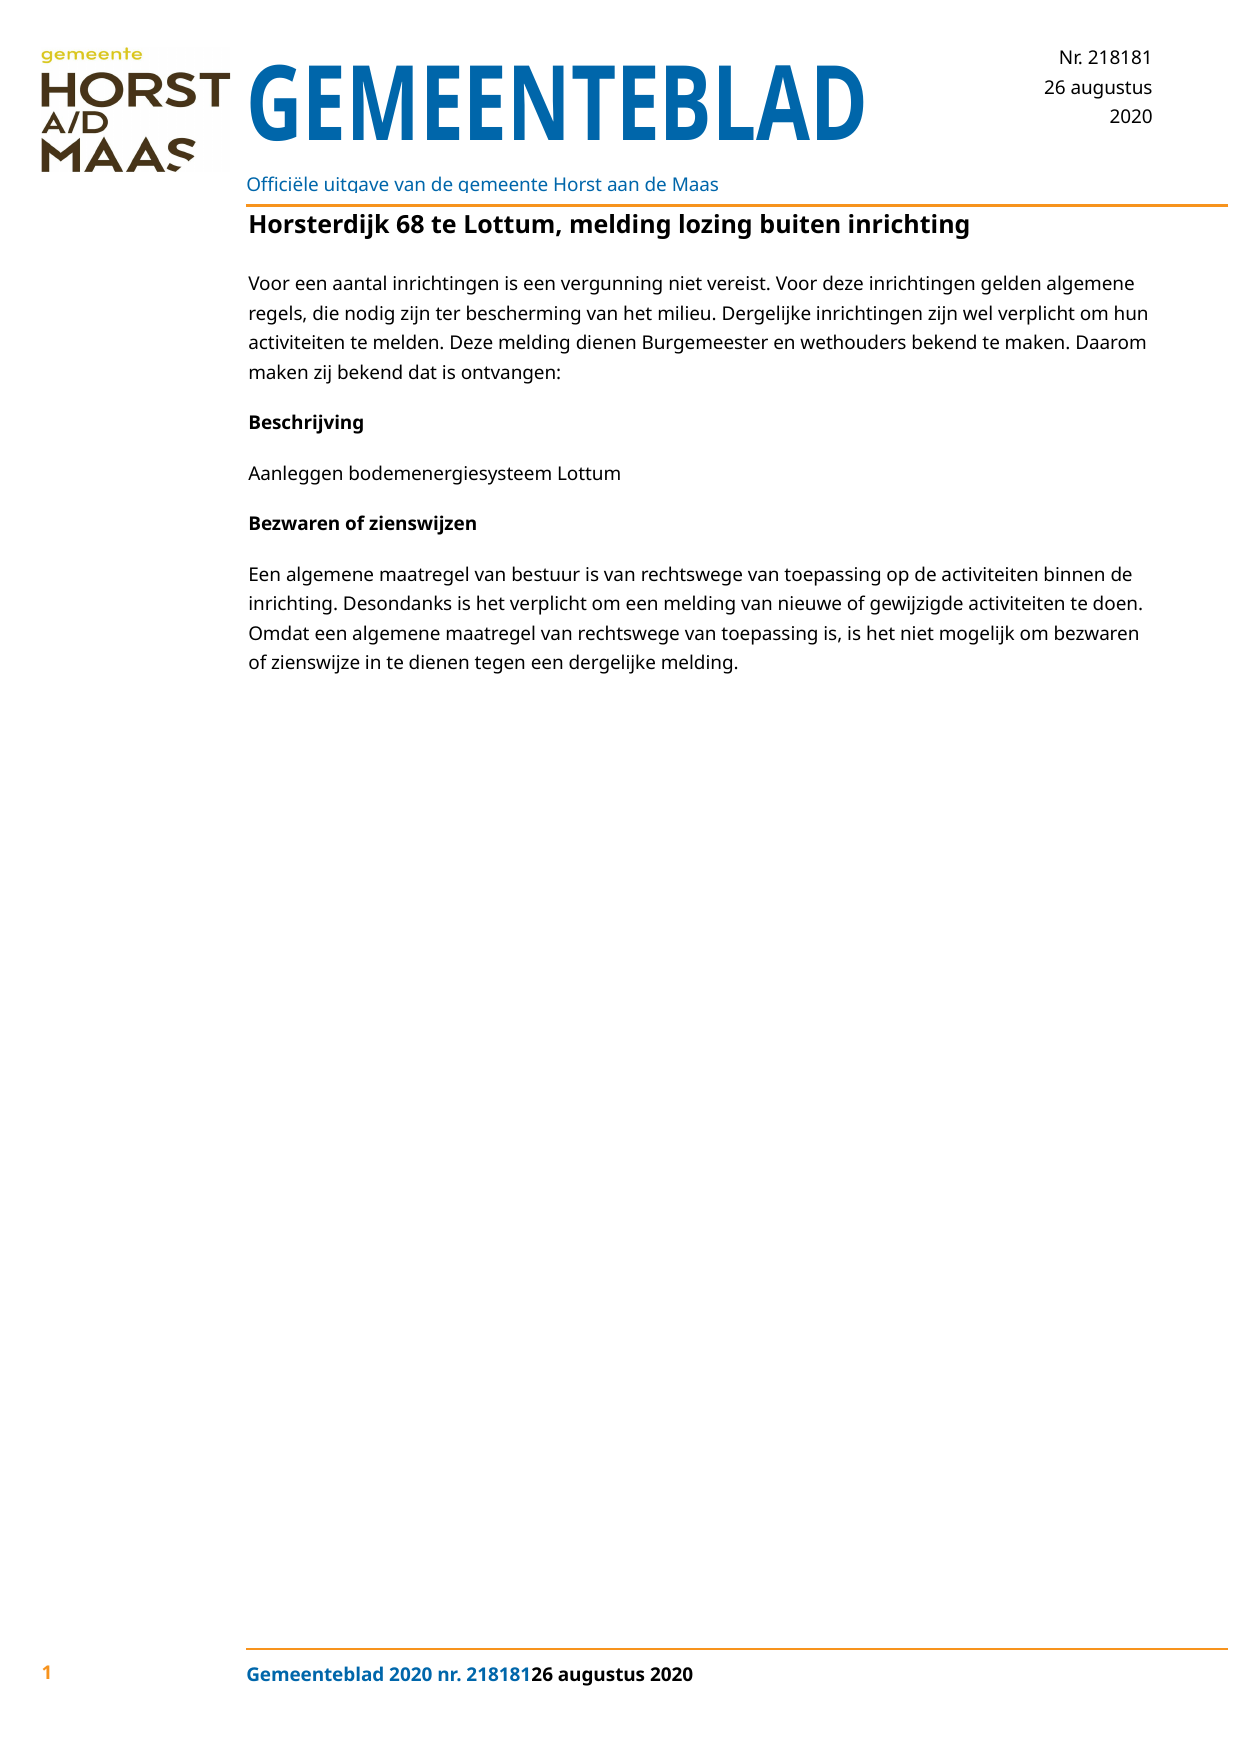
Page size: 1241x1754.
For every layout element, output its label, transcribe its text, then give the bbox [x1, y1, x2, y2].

text Een algemene maatregel van bestuur is van rechtswege van toepassing op de activiteiten binnen de inrichting. Desondanks is het verplicht om een melding van nieuwe of gewijzigde activiteiten te doen. Omdat een algemene maatregel van rechtswege van toepassing is, is het niet mogelijk om bezwaren of zienswijze in te dienen tegen een dergelijke melding. [248, 561, 1152, 675]
text Voor een aantal inrichtingen is een vergunning niet vereist. Voor deze inrichtingen gelden algemene regels, die nodig zijn ter bescherming van het milieu. Dergelijke inrichtingen zijn wel verplicht om hun activiteiten te melden. Deze melding dienen Burgemeester en wethouders bekend te maken. Daarom maken zij bekend dat is ontvangen: [248, 270, 1152, 385]
text Horsterdijk 68 te Lottum, melding lozing buiten inrichting [248, 207, 1152, 241]
text Beschrijving [248, 409, 1152, 435]
picture [41, 47, 231, 172]
text Aanleggen bodemenergiesysteem Lottum [248, 460, 1152, 486]
text Bezwaren of zienswijzen [248, 510, 1152, 536]
